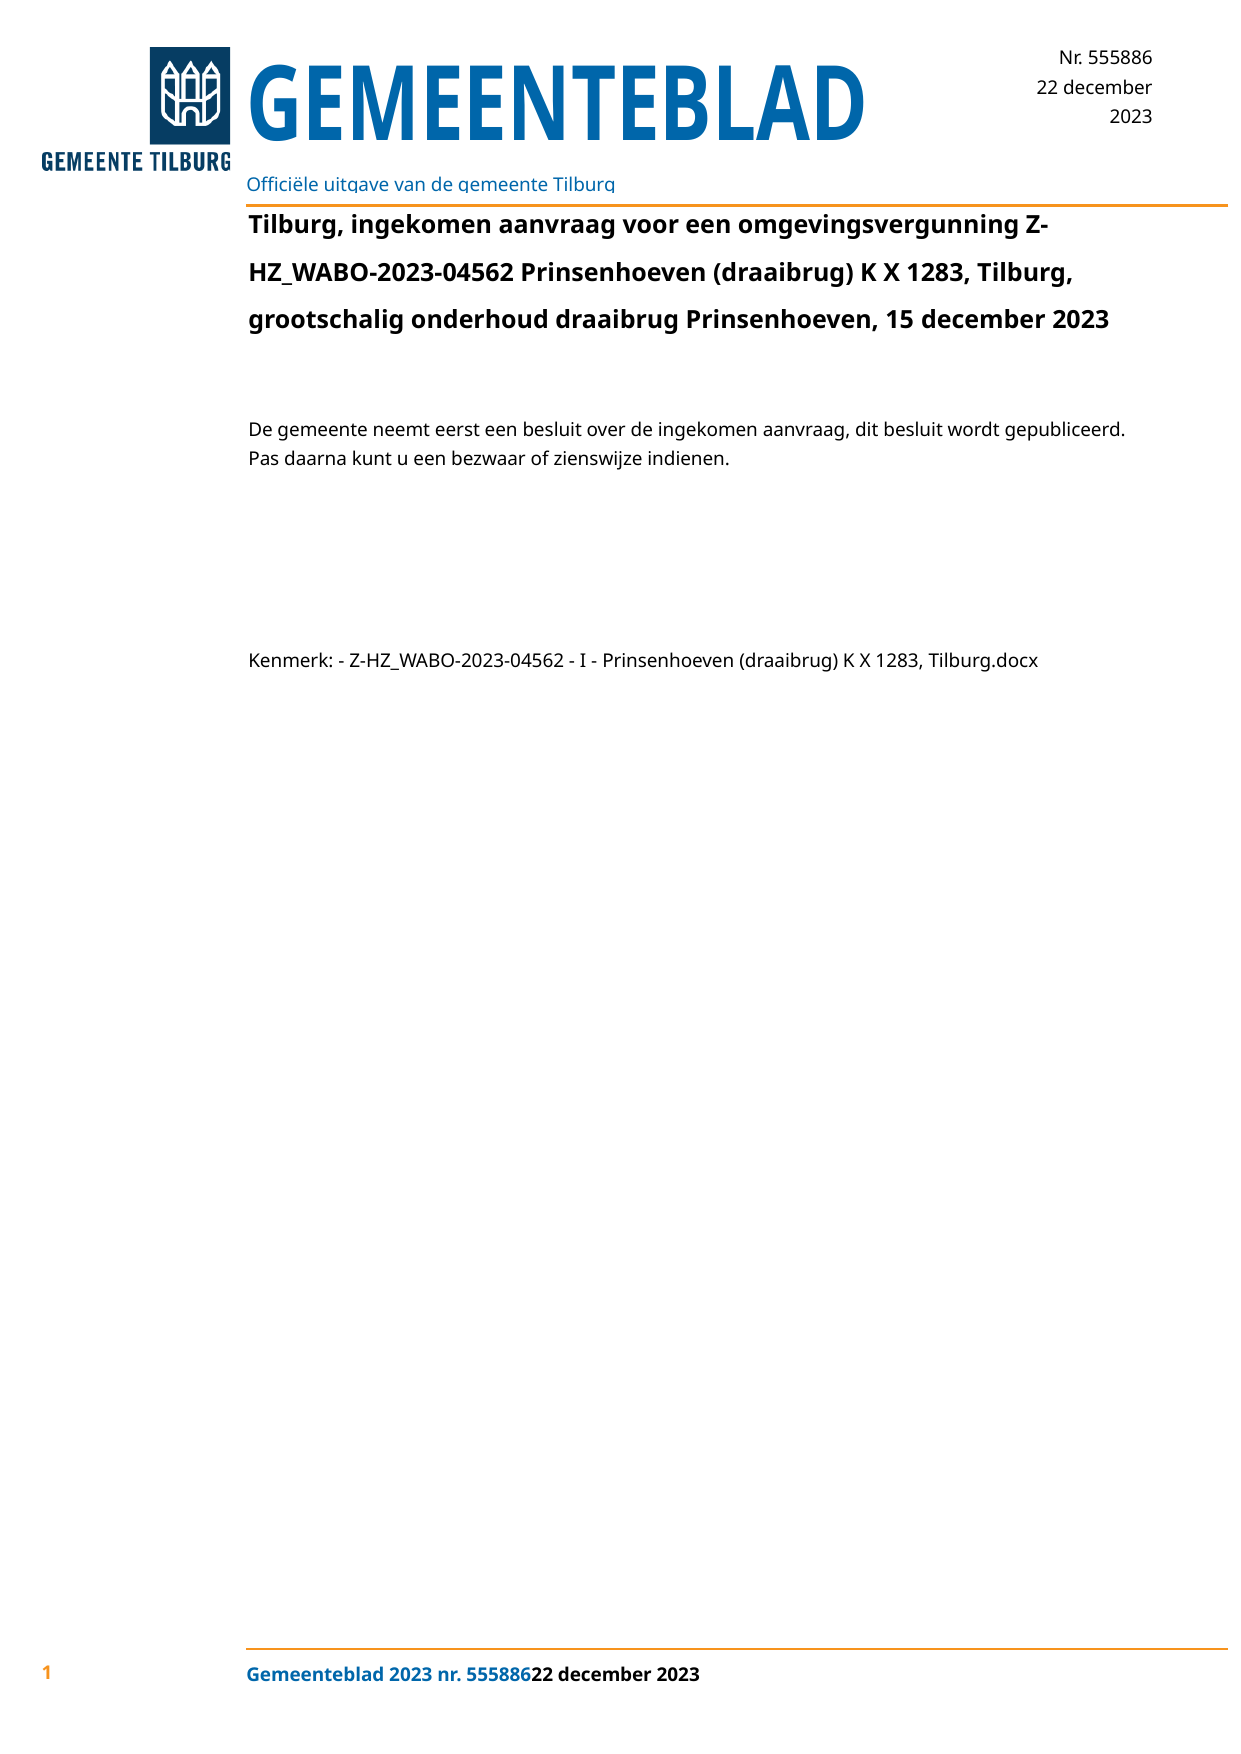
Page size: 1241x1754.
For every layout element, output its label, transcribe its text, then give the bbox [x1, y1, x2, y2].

text Kenmerk: - Z-HZ_WABO-2023-04562 - I - Prinsenhoeven (draaibrug) K X 1283, Tilburg.docx [248, 647, 1152, 673]
picture [41, 47, 231, 172]
text De gemeente neemt eerst een besluit over de ingekomen aanvraag, dit besluit wordt gepubliceerd. Pas daarna kunt u een bezwaar of zienswijze indienen. [248, 416, 1152, 471]
text Tilburg, ingekomen aanvraag voor een omgevingsvergunning Z-HZ_WABO-2023-04562 Prinsenhoeven (draaibrug) K X 1283, Tilburg, grootschalig onderhoud draaibrug Prinsenhoeven, 15 december 2023 [248, 207, 1152, 336]
